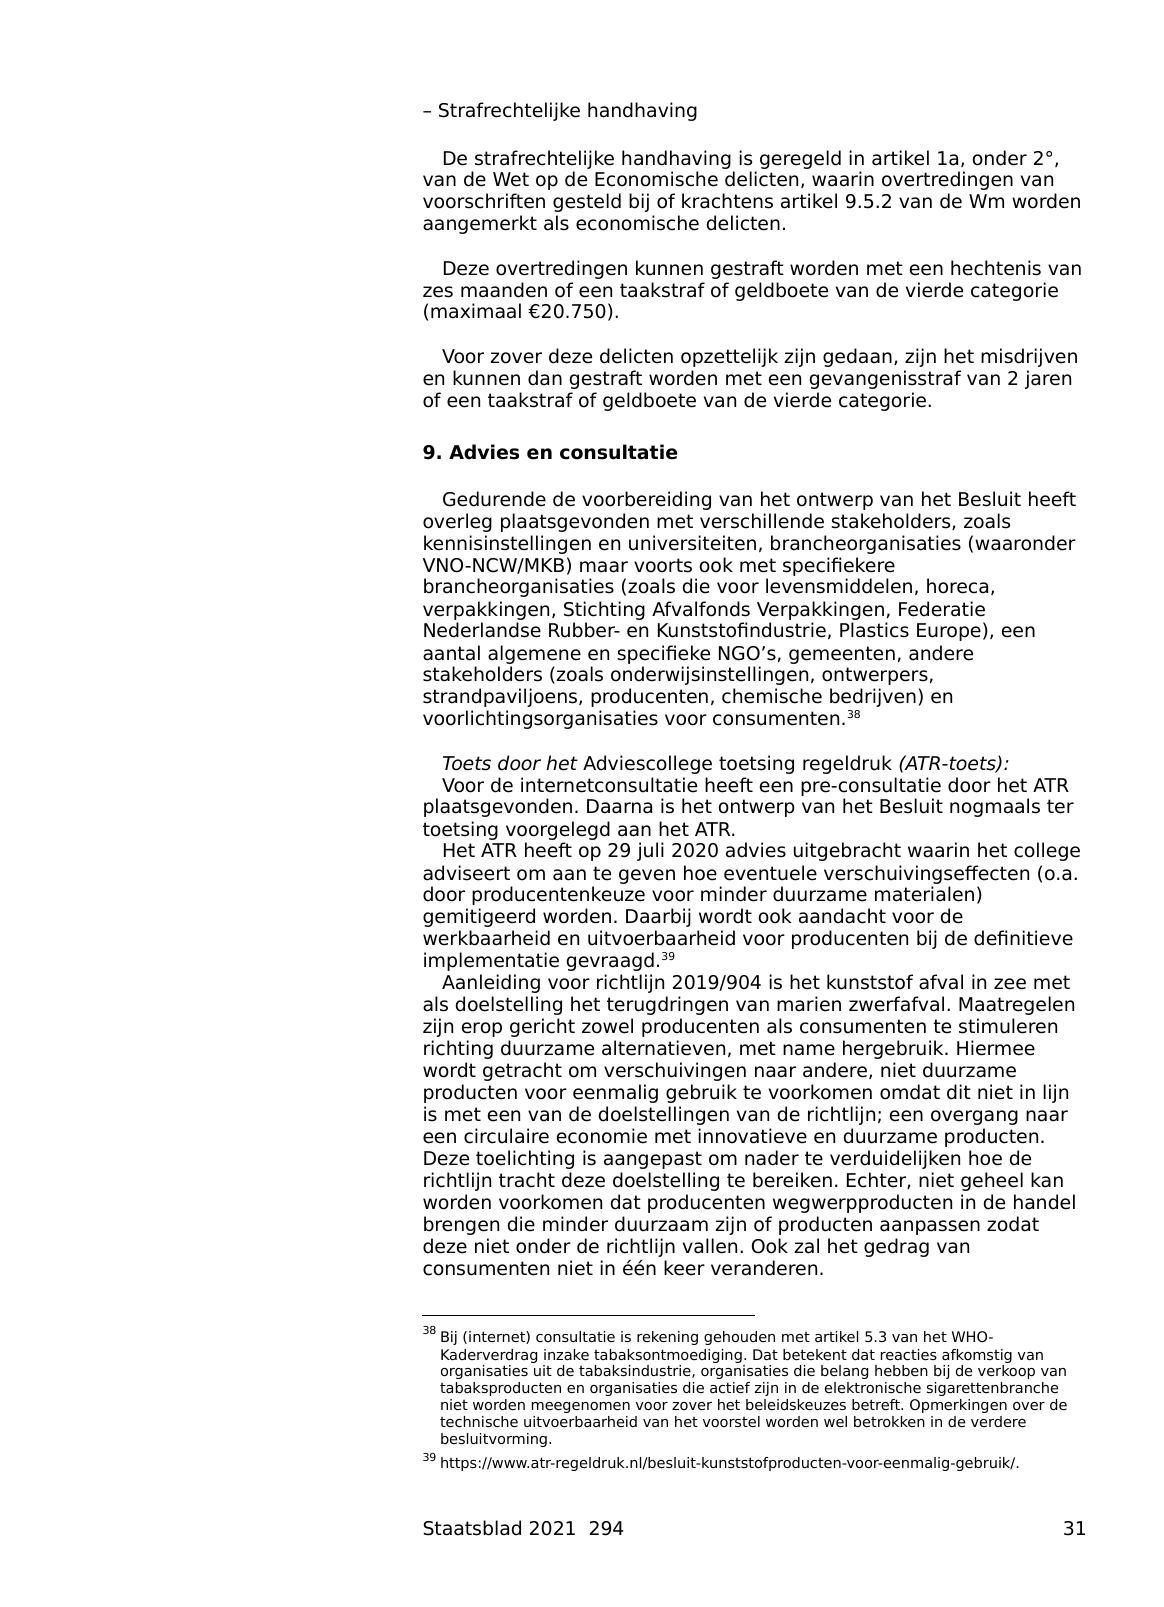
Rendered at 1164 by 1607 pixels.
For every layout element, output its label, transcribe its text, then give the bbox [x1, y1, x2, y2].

text Aanleiding voor richtlijn 2019/904 is het kunststof afval in zee met als doelstelling het terugdringen van marien zwerfafval. Maatregelen zijn erop gericht zowel producenten als consumenten te stimuleren richting duurzame alternatieven, met name hergebruik. Hiermee wordt getracht om verschuivingen naar andere, niet duurzame producten voor eenmalig gebruik te voorkomen omdat dit niet in lijn is met een van de doelstellingen van de richtlijn; een overgang naar een circulaire economie met innovatieve en duurzame producten. Deze toelichting is aangepast om nader te verduidelijken hoe de richtlijn tracht deze doelstelling te bereiken. Echter, niet geheel kan worden voorkomen dat producenten wegwerpproducten in de handel brengen die minder duurzaam zijn of producten aanpassen zodat deze niet onder de richtlijn vallen. Ook zal het gedrag van consumenten niet in één keer veranderen. [422, 972, 1087, 1280]
text Deze overtredingen kunnen gestraft worden met een hechtenis van zes maanden of een taakstraf of geldboete van de vierde categorie (maximaal €20.750). [422, 257, 1087, 323]
text Het ATR heeft op 29 juli 2020 advies uitgebracht waarin het college adviseert om aan te geven hoe eventuele verschuivingseffecten (o.a. door producentenkeuze voor minder duurzame materialen) gemitigeerd worden. Daarbij wordt ook aandacht voor de werkbaarheid en uitvoerbaarheid voor producenten bij de definitieve implementatie gevraagd. [422, 840, 1087, 972]
subtitle – Strafrechtelijke handhaving [422, 100, 1087, 122]
text De strafrechtelijke handhaving is geregeld in artikel 1a, onder 2°, van de Wet op de Economische delicten, waarin overtredingen van voorschriften gesteld bij of krachtens artikel 9.5.2 van de Wm worden aangemerkt als economische delicten. [422, 147, 1087, 235]
text https://www.atr-regeldruk.nl/besluit-kunststofproducten-voor-eenmalig-gebruik/. [422, 1451, 1087, 1473]
text Voor zover deze delicten opzettelijk zijn gedaan, zijn het misdrijven en kunnen dan gestraft worden met een gevangenisstraf van 2 jaren of een taakstraf of geldboete van de vierde categorie. [422, 346, 1087, 412]
subtitle 9. Advies en consultatie [422, 442, 1087, 463]
text Toets door het Adviescollege toetsing regeldruk (ATR-toets): [422, 752, 1087, 774]
text Voor de internetconsultatie heeft een pre-consultatie door het ATR plaatsgevonden. Daarna is het ontwerp van het Besluit nogmaals ter toetsing voorgelegd aan het ATR. [422, 774, 1087, 840]
text Gedurende de voorbereiding van het ontwerp van het Besluit heeft overleg plaatsgevonden met verschillende stakeholders, zoals kennisinstellingen en universiteiten, brancheorganisaties (waaronder VNO-NCW/MKB) maar voorts ook met specifiekere brancheorganisaties (zoals die voor levensmiddelen, horeca, verpakkingen, Stichting Afvalfonds Verpakkingen, Federatie Nederlandse Rubber- en Kunststofindustrie, Plastics Europe), een aantal algemene en specifieke NGO’s, gemeenten, andere stakeholders (zoals onderwijsinstellingen, ontwerpers, strandpaviljoens, producenten, chemische bedrijven) en voorlichtingsorganisaties voor consumenten. [422, 488, 1087, 730]
text Bij (internet) consultatie is rekening gehouden met artikel 5.3 van het WHO-Kaderverdrag inzake tabaksontmoediging. Dat betekent dat reacties afkomstig van organisaties uit de tabaksindustrie, organisaties die belang hebben bij de verkoop van tabaksproducten en organisaties die actief zijn in de elektronische sigarettenbranche niet worden meegenomen voor zover het beleidskeuzes betreft. Opmerkingen over de technische uitvoerbaarheid van het voorstel worden wel betrokken in de verdere besluitvorming. [422, 1324, 1087, 1448]
